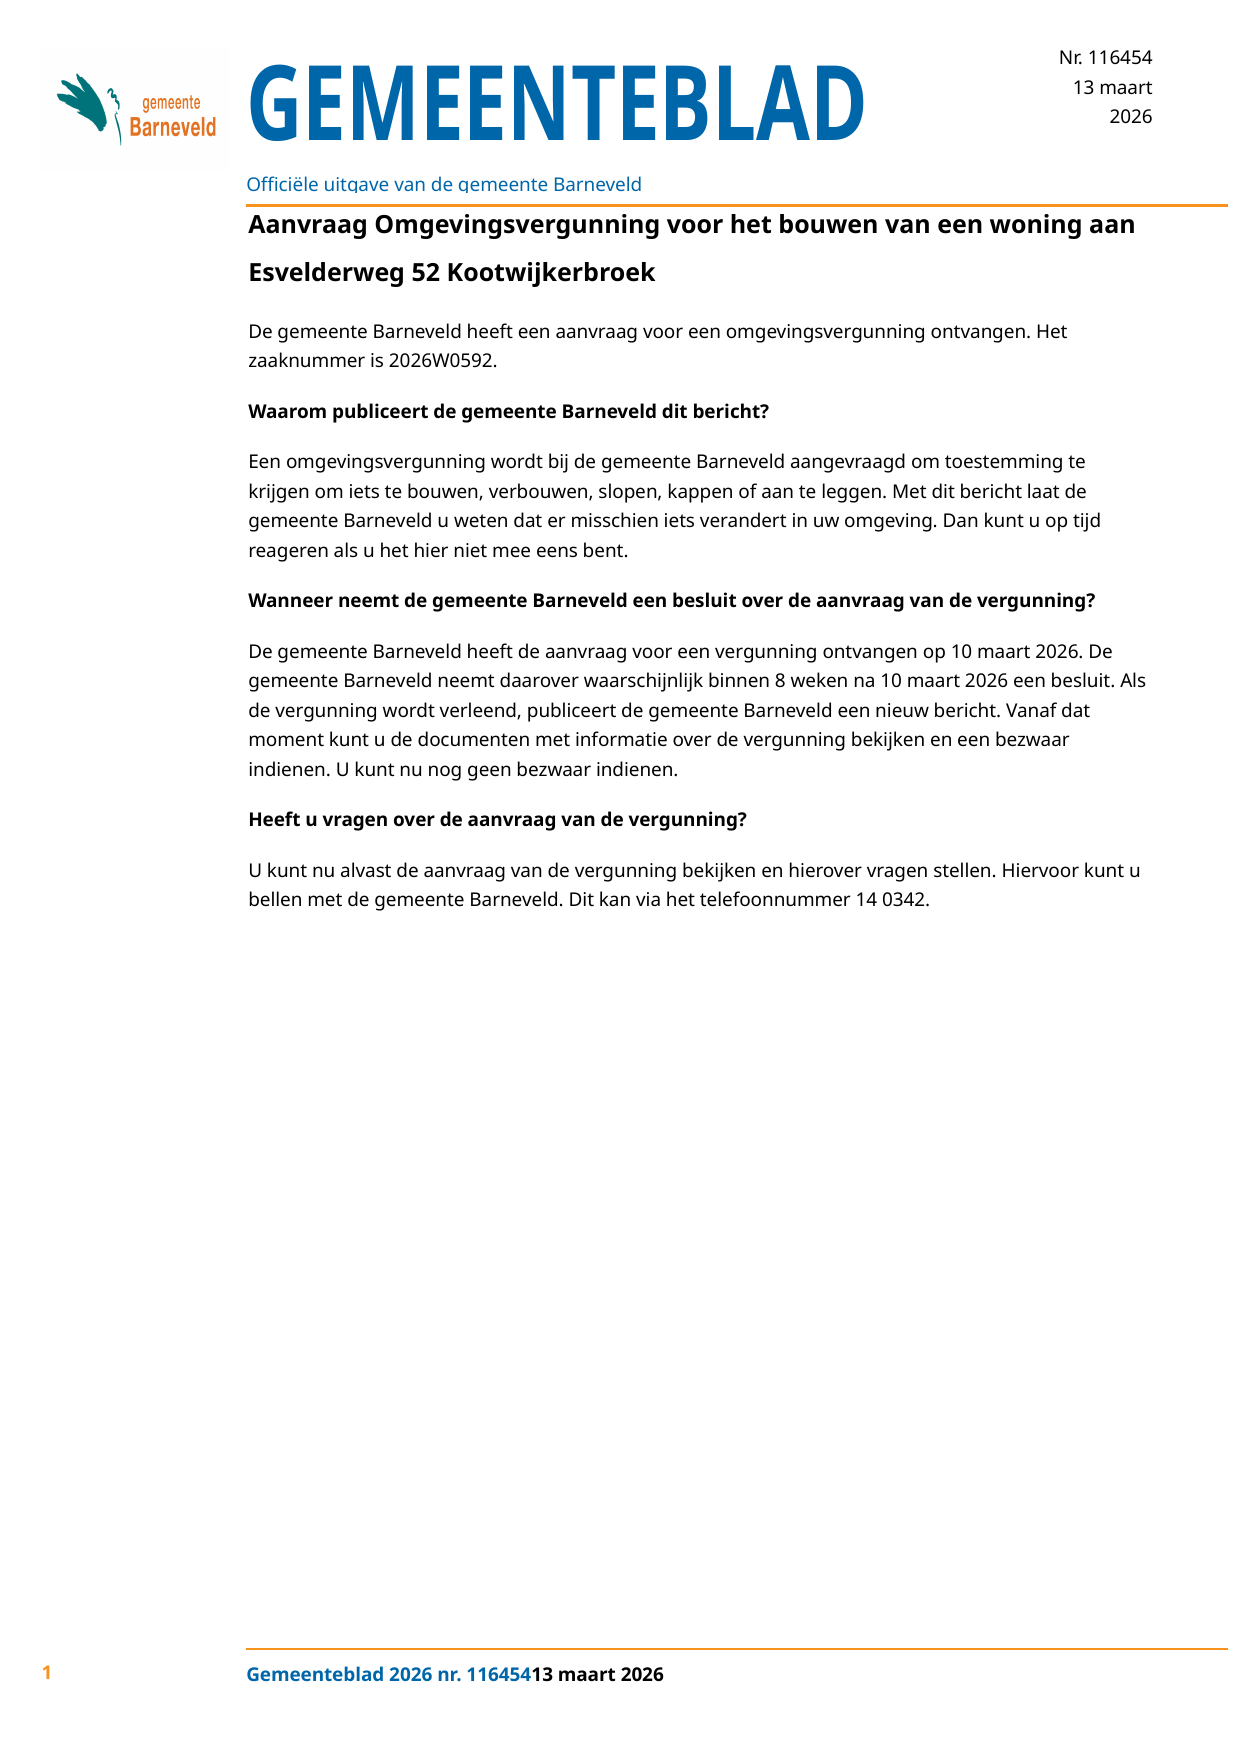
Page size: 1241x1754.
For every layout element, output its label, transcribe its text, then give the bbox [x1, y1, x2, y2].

text U kunt nu alvast de aanvraag van de vergunning bekijken en hierover vragen stellen. Hiervoor kunt u bellen met de gemeente Barneveld. Dit kan via het telefoonnummer 14 0342. [248, 857, 1152, 912]
text Waarom publiceert de gemeente Barneveld dit bericht? [248, 398, 1152, 424]
text Wanneer neemt de gemeente Barneveld een besluit over de aanvraag van de vergunning? [248, 587, 1152, 613]
text Een omgevingsvergunning wordt bij de gemeente Barneveld aangevraagd om toestemming te krijgen om iets te bouwen, verbouwen, slopen, kappen of aan te leggen. Met dit bericht laat de gemeente Barneveld u weten dat er misschien iets verandert in uw omgeving. Dan kunt u op tijd reageren als u het hier niet mee eens bent. [248, 448, 1152, 563]
text De gemeente Barneveld heeft de aanvraag voor een vergunning ontvangen op 10 maart 2026. De gemeente Barneveld neemt daarover waarschijnlijk binnen 8 weken na 10 maart 2026 een besluit. Als de vergunning wordt verleend, publiceert de gemeente Barneveld een nieuw bericht. Vanaf dat moment kunt u de documenten met informatie over de vergunning bekijken en een bezwaar indienen. U kunt nu nog geen bezwaar indienen. [248, 638, 1152, 782]
text Heeft u vragen over de aanvraag van de vergunning? [248, 807, 1152, 832]
text Aanvraag Omgevingsvergunning voor het bouwen van een woning aan Esvelderweg 52 Kootwijkerbroek [248, 207, 1152, 288]
text De gemeente Barneveld heeft een aanvraag voor een omgevingsvergunning ontvangen. Het zaaknummer is 2026W0592. [248, 318, 1152, 373]
picture [41, 47, 231, 172]
